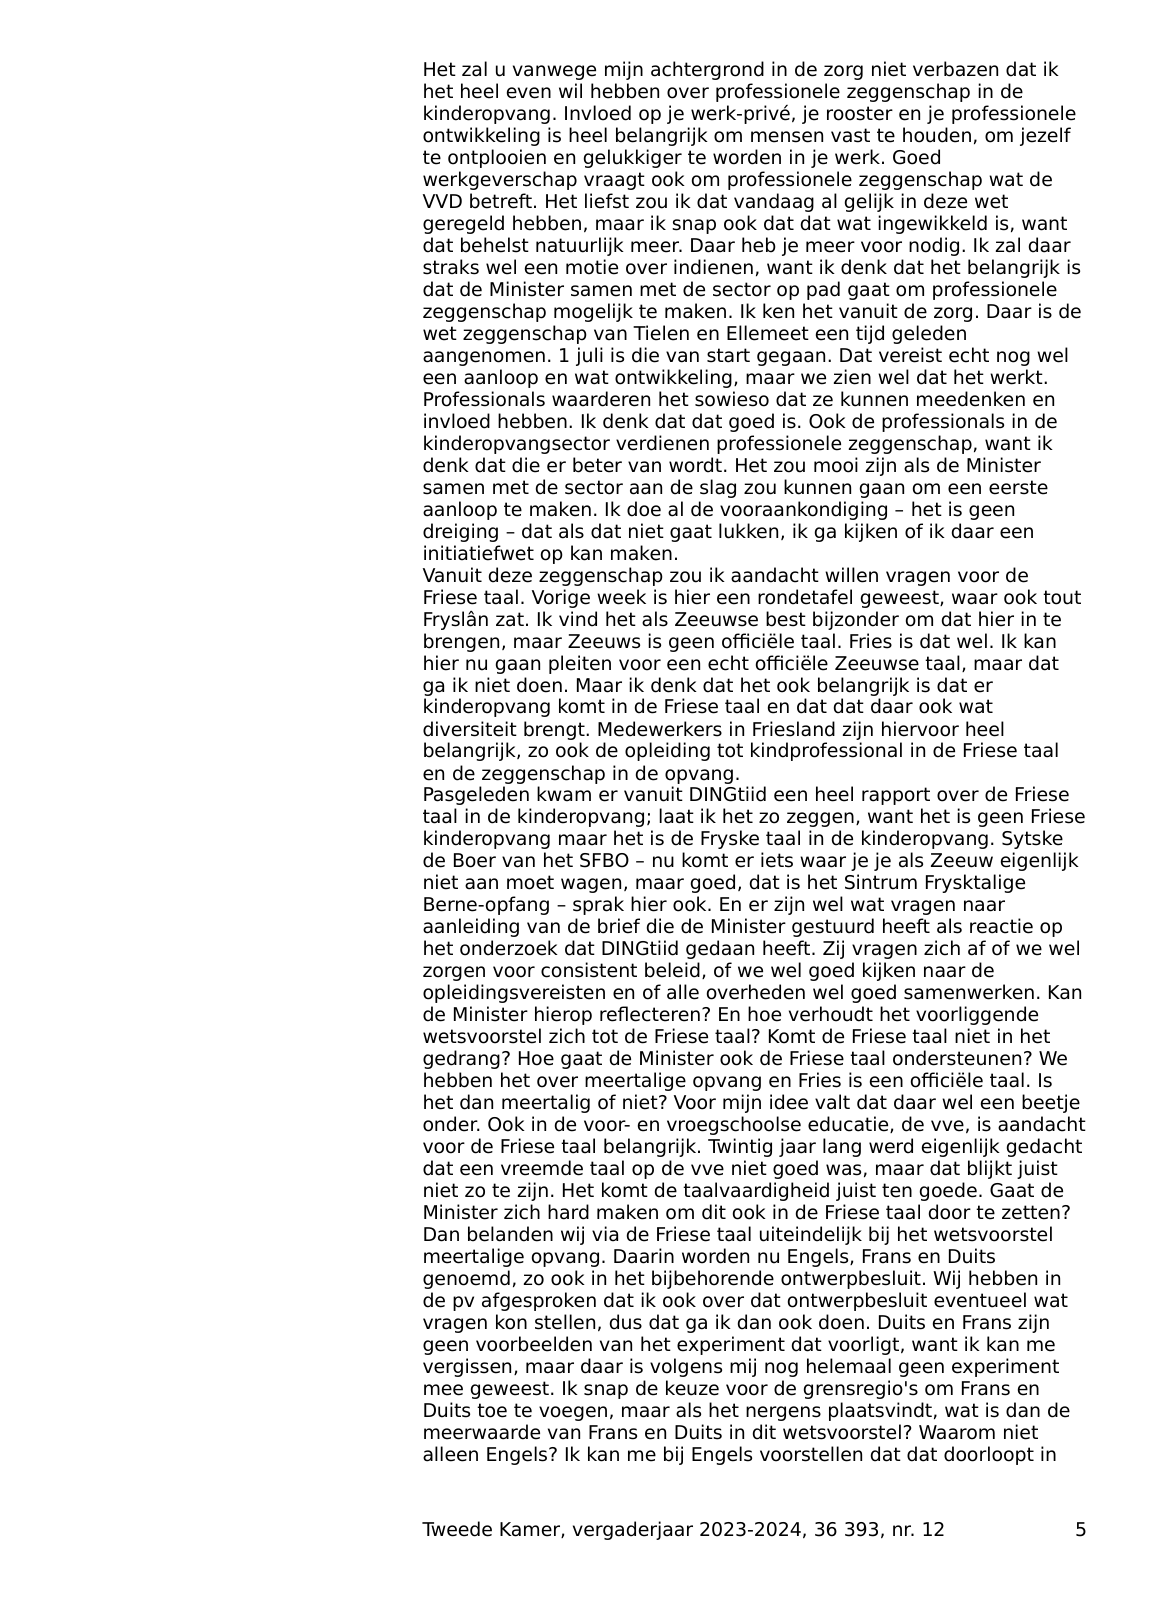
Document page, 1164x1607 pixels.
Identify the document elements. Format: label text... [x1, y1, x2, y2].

text Het zal u vanwege mijn achtergrond in de zorg niet verbazen dat ik het heel even wil hebben over professionele zeggenschap in de kinderopvang. Invloed op je werk-privé, je rooster en je professionele ontwikkeling is heel belangrijk om mensen vast te houden, om jezelf te ontplooien en gelukkiger te worden in je werk. Goed werkgeverschap vraagt ook om professionele zeggenschap wat de VVD betreft. Het liefst zou ik dat vandaag al gelijk in deze wet geregeld hebben, maar ik snap ook dat dat wat ingewikkeld is, want dat behelst natuurlijk meer. Daar heb je meer voor nodig. Ik zal daar straks wel een motie over indienen, want ik denk dat het belangrijk is dat de Minister samen met de sector op pad gaat om professionele zeggenschap mogelijk te maken. Ik ken het vanuit de zorg. Daar is de wet zeggenschap van Tielen en Ellemeet een tijd geleden aangenomen. 1 juli is die van start gegaan. Dat vereist echt nog wel een aanloop en wat ontwikkeling, maar we zien wel dat het werkt. Professionals waarderen het sowieso dat ze kunnen meedenken en invloed hebben. Ik denk dat dat goed is. Ook de professionals in de kinderopvangsector verdienen professionele zeggenschap, want ik denk dat die er beter van wordt. Het zou mooi zijn als de Minister samen met de sector aan de slag zou kunnen gaan om een eerste aanloop te maken. Ik doe al de vooraankondiging – het is geen dreiging – dat als dat niet gaat lukken, ik ga kijken of ik daar een initiatiefwet op kan maken. [422, 59, 1087, 564]
text Dan belanden wij via de Friese taal uiteindelijk bij het wetsvoorstel meertalige opvang. Daarin worden nu Engels, Frans en Duits genoemd, zo ook in het bijbehorende ontwerpbesluit. Wij hebben in de pv afgesproken dat ik ook over dat ontwerpbesluit eventueel wat vragen kon stellen, dus dat ga ik dan ook doen. Duits en Frans zijn geen voorbeelden van het experiment dat voorligt, want ik kan me vergissen, maar daar is volgens mij nog helemaal geen experiment mee geweest. Ik snap de keuze voor de grensregio's om Frans en Duits toe te voegen, maar als het nergens plaatsvindt, wat is dan de meerwaarde van Frans en Duits in dit wetsvoorstel? Waarom niet alleen Engels? Ik kan me bij Engels voorstellen dat dat doorloopt in [422, 1224, 1087, 1466]
text Vanuit deze zeggenschap zou ik aandacht willen vragen voor de Friese taal. Vorige week is hier een rondetafel geweest, waar ook tout Fryslân zat. Ik vind het als Zeeuwse best bijzonder om dat hier in te brengen, maar Zeeuws is geen officiële taal. Fries is dat wel. Ik kan hier nu gaan pleiten voor een echt officiële Zeeuwse taal, maar dat ga ik niet doen. Maar ik denk dat het ook belangrijk is dat er kinderopvang komt in de Friese taal en dat dat daar ook wat diversiteit brengt. Medewerkers in Friesland zijn hiervoor heel belangrijk, zo ook de opleiding tot kindprofessional in de Friese taal en de zeggenschap in de opvang. [422, 564, 1087, 784]
text Pasgeleden kwam er vanuit DINGtiid een heel rapport over de Friese taal in de kinderopvang; laat ik het zo zeggen, want het is geen Friese kinderopvang maar het is de Fryske taal in de kinderopvang. Sytske de Boer van het SFBO – nu komt er iets waar je je als Zeeuw eigenlijk niet aan moet wagen, maar goed, dat is het Sintrum Frysktalige Berne-opfang – sprak hier ook. En er zijn wel wat vragen naar aanleiding van de brief die de Minister gestuurd heeft als reactie op het onderzoek dat DINGtiid gedaan heeft. Zij vragen zich af of we wel zorgen voor consistent beleid, of we wel goed kijken naar de opleidingsvereisten en of alle overheden wel goed samenwerken. Kan de Minister hierop reflecteren? En hoe verhoudt het voorliggende wetsvoorstel zich tot de Friese taal? Komt de Friese taal niet in het gedrang? Hoe gaat de Minister ook de Friese taal ondersteunen? We hebben het over meertalige opvang en Fries is een officiële taal. Is het dan meertalig of niet? Voor mijn idee valt dat daar wel een beetje onder. Ook in de voor- en vroegschoolse educatie, de vve, is aandacht voor de Friese taal belangrijk. Twintig jaar lang werd eigenlijk gedacht dat een vreemde taal op de vve niet goed was, maar dat blijkt juist niet zo te zijn. Het komt de taalvaardigheid juist ten goede. Gaat de Minister zich hard maken om dit ook in de Friese taal door te zetten? [422, 784, 1087, 1224]
